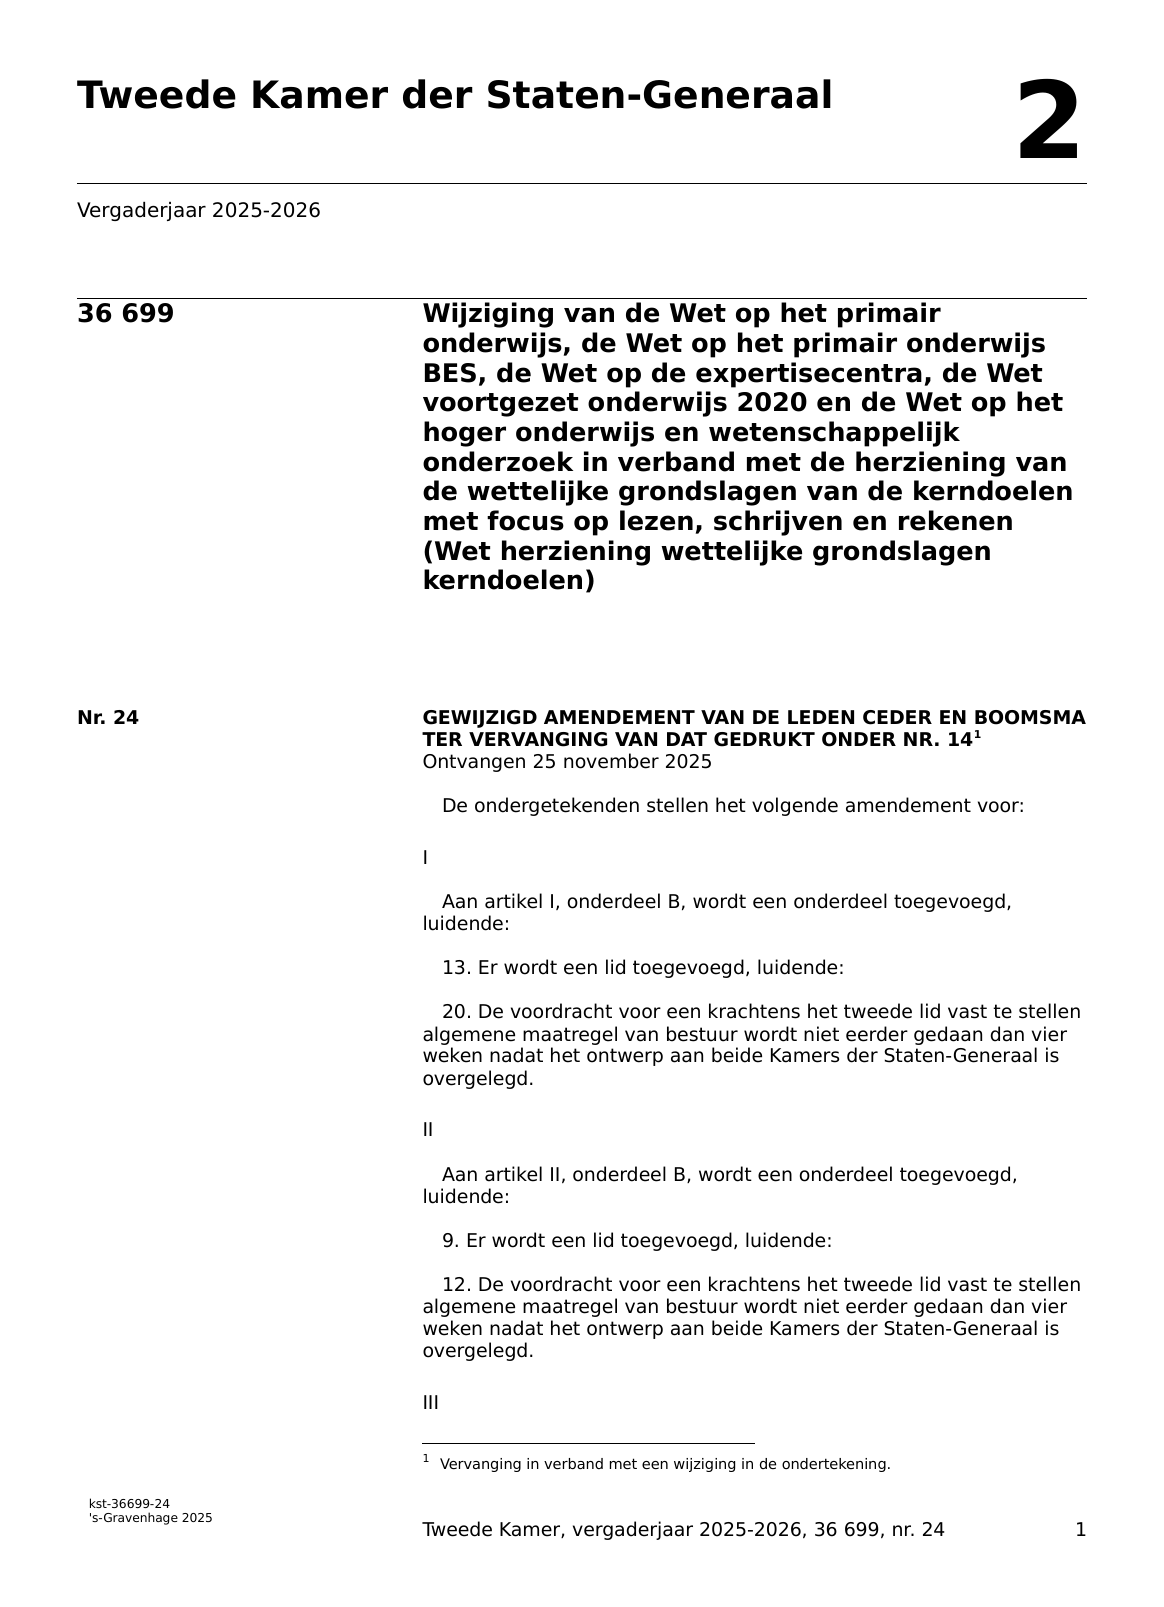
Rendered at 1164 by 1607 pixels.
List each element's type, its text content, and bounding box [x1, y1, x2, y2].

text 9. Er wordt een lid toegevoegd, luidende: [422, 1230, 1087, 1252]
subtitle II [422, 1119, 1087, 1141]
text 's-Gravenhage 2025 [88, 1511, 323, 1525]
subtitle III [422, 1392, 1087, 1414]
text De ondergetekenden stellen het volgende amendement voor: [422, 795, 1087, 817]
subtitle I [422, 847, 1087, 869]
text Aan artikel I, onderdeel B, wordt een onderdeel toegevoegd, luidende: [422, 891, 1087, 935]
text Vervanging in verband met een wijziging in de ondertekening. [422, 1452, 1087, 1474]
table_header 2 [886, 59, 1087, 183]
text 20. De voordracht voor een krachtens het tweede lid vast te stellen algemene maatregel van bestuur wordt niet eerder gedaan dan vier weken nadat het ontwerp aan beide Kamers der Staten-Generaal is overgelegd. [422, 1001, 1087, 1089]
subtitle 36 699 Wijziging van de Wet op het primair onderwijs, de Wet op het primair onderwijs BES, de Wet op de expertisecentra, de Wet voortgezet onderwijs 2020 en de Wet op het hoger onderwijs en wetenschappelijk onderzoek in verband met de herziening van de wettelijke grondslagen van de kerndoelen met focus op lezen, schrijven en rekenen (Wet herziening wettelijke grondslagen kerndoelen) [77, 299, 1087, 596]
text 13. Er wordt een lid toegevoegd, luidende: [422, 957, 1087, 979]
text kst-36699-24 [88, 1497, 323, 1511]
text Aan artikel II, onderdeel B, wordt een onderdeel toegevoegd, luidende: [422, 1163, 1087, 1207]
table_header Tweede Kamer der Staten-Generaal [77, 59, 886, 183]
table_cell Vergaderjaar 2025-2026 [77, 184, 1087, 298]
text 12. De voordracht voor een krachtens het tweede lid vast te stellen algemene maatregel van bestuur wordt niet eerder gedaan dan vier weken nadat het ontwerp aan beide Kamers der Staten-Generaal is overgelegd. [422, 1274, 1087, 1362]
text Ontvangen 25 november 2025 [422, 751, 1087, 773]
subtitle Nr. 24 GEWIJZIGD AMENDEMENT VAN DE LEDEN CEDER EN BOOMSMA TER VERVANGING VAN DAT GEDRUKT ONDER NR. 14 [77, 707, 1087, 751]
